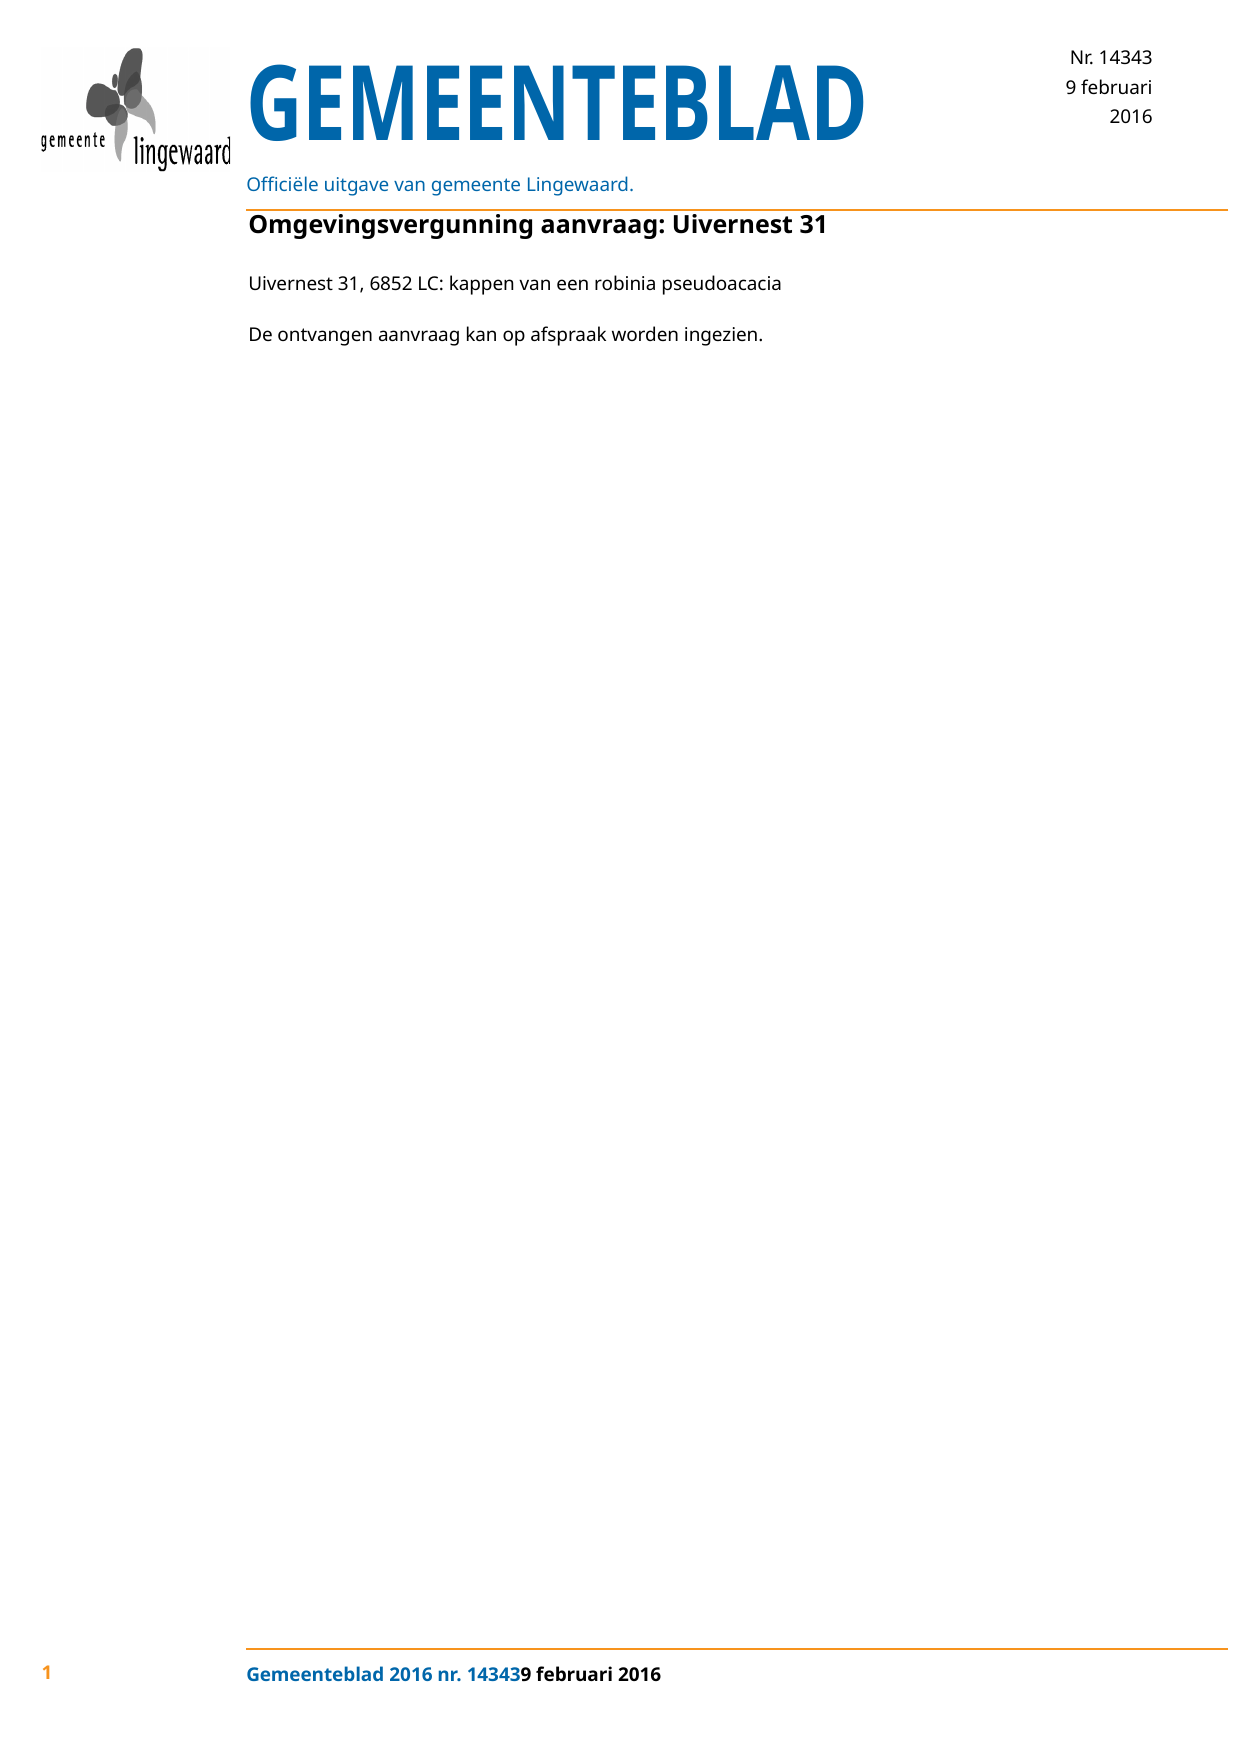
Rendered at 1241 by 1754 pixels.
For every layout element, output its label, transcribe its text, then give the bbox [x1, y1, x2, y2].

text Uivernest 31, 6852 LC: kappen van een robinia pseudoacacia [248, 270, 1152, 296]
picture [41, 47, 231, 172]
text De ontvangen aanvraag kan op afspraak worden ingezien. [248, 321, 1152, 346]
text Omgevingsvergunning aanvraag: Uivernest 31 [248, 211, 1152, 241]
